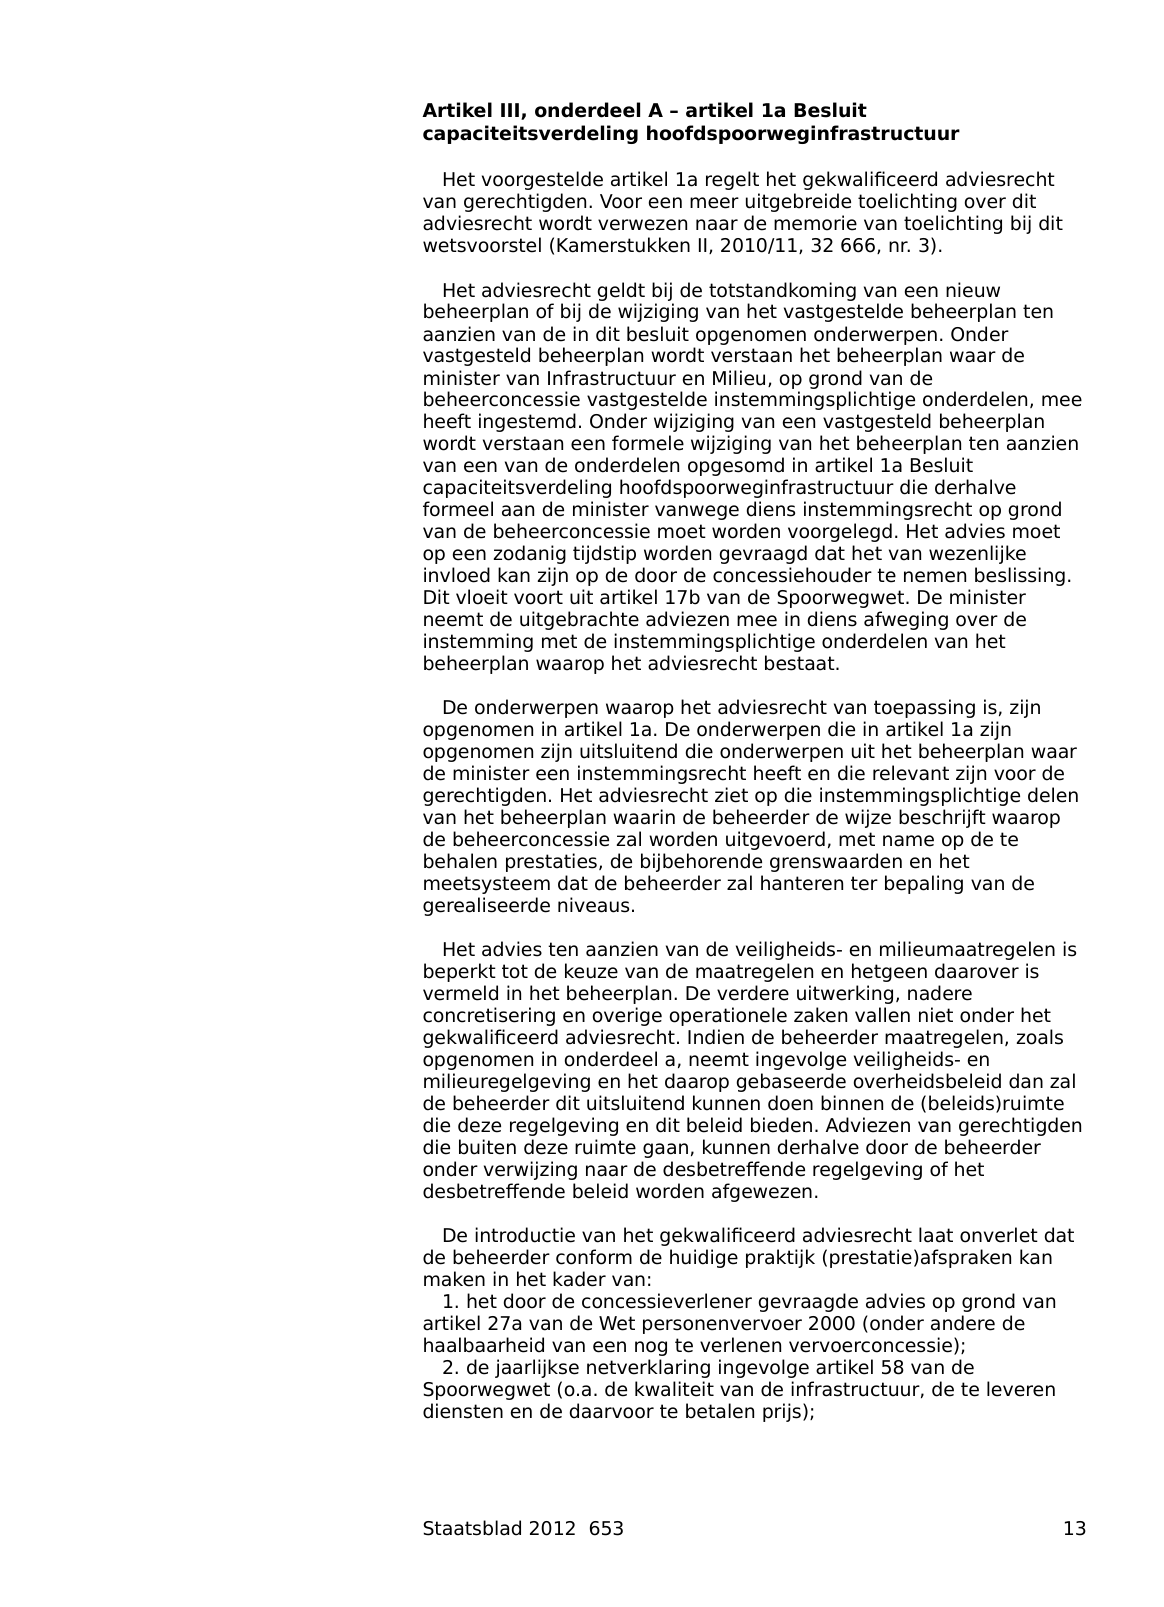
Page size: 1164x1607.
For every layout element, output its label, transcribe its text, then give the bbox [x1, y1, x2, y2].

text De onderwerpen waarop het adviesrecht van toepassing is, zijn opgenomen in artikel 1a. De onderwerpen die in artikel 1a zijn opgenomen zijn uitsluitend die onderwerpen uit het beheerplan waar de minister een instemmingsrecht heeft en die relevant zijn voor de gerechtigden. Het adviesrecht ziet op die instemmingsplichtige delen van het beheerplan waarin de beheerder de wijze beschrijft waarop de beheerconcessie zal worden uitgevoerd, met name op de te behalen prestaties, de bijbehorende grenswaarden en het meetsysteem dat de beheerder zal hanteren ter bepaling van de gerealiseerde niveaus. [422, 697, 1087, 917]
subtitle Artikel III, onderdeel A – artikel 1a Besluit capaciteitsverdeling hoofdspoorweginfrastructuur [422, 100, 1087, 144]
text 1. het door de concessieverlener gevraagde advies op grond van artikel 27a van de Wet personenvervoer 2000 (onder andere de haalbaarheid van een nog te verlenen vervoerconcessie); [422, 1291, 1087, 1357]
text Het advies ten aanzien van de veiligheids- en milieumaatregelen is beperkt tot de keuze van de maatregelen en hetgeen daarover is vermeld in het beheerplan. De verdere uitwerking, nadere concretisering en overige operationele zaken vallen niet onder het gekwalificeerd adviesrecht. Indien de beheerder maatregelen, zoals opgenomen in onderdeel a, neemt ingevolge veiligheids- en milieuregelgeving en het daarop gebaseerde overheidsbeleid dan zal de beheerder dit uitsluitend kunnen doen binnen de (beleids)ruimte die deze regelgeving en dit beleid bieden. Adviezen van gerechtigden die buiten deze ruimte gaan, kunnen derhalve door de beheerder onder verwijzing naar de desbetreffende regelgeving of het desbetreffende beleid worden afgewezen. [422, 939, 1087, 1203]
text De introductie van het gekwalificeerd adviesrecht laat onverlet dat de beheerder conform de huidige praktijk (prestatie)afspraken kan maken in het kader van: [422, 1225, 1087, 1291]
text 2. de jaarlijkse netverklaring ingevolge artikel 58 van de Spoorwegwet (o.a. de kwaliteit van de infrastructuur, de te leveren diensten en de daarvoor te betalen prijs); [422, 1357, 1087, 1423]
text Het voorgestelde artikel 1a regelt het gekwalificeerd adviesrecht van gerechtigden. Voor een meer uitgebreide toelichting over dit adviesrecht wordt verwezen naar de memorie van toelichting bij dit wetsvoorstel (Kamerstukken II, 2010/11, 32 666, nr. 3). [422, 169, 1087, 257]
text Het adviesrecht geldt bij de totstandkoming van een nieuw beheerplan of bij de wijziging van het vastgestelde beheerplan ten aanzien van de in dit besluit opgenomen onderwerpen. Onder vastgesteld beheerplan wordt verstaan het beheerplan waar de minister van Infrastructuur en Milieu, op grond van de beheerconcessie vastgestelde instemmingsplichtige onderdelen, mee heeft ingestemd. Onder wijziging van een vastgesteld beheerplan wordt verstaan een formele wijziging van het beheerplan ten aanzien van een van de onderdelen opgesomd in artikel 1a Besluit capaciteitsverdeling hoofdspoorweginfrastructuur die derhalve formeel aan de minister vanwege diens instemmingsrecht op grond van de beheerconcessie moet worden voorgelegd. Het advies moet op een zodanig tijdstip worden gevraagd dat het van wezenlijke invloed kan zijn op de door de concessiehouder te nemen beslissing. Dit vloeit voort uit artikel 17b van de Spoorwegwet. De minister neemt de uitgebrachte adviezen mee in diens afweging over de instemming met de instemmingsplichtige onderdelen van het beheerplan waarop het adviesrecht bestaat. [422, 279, 1087, 675]
